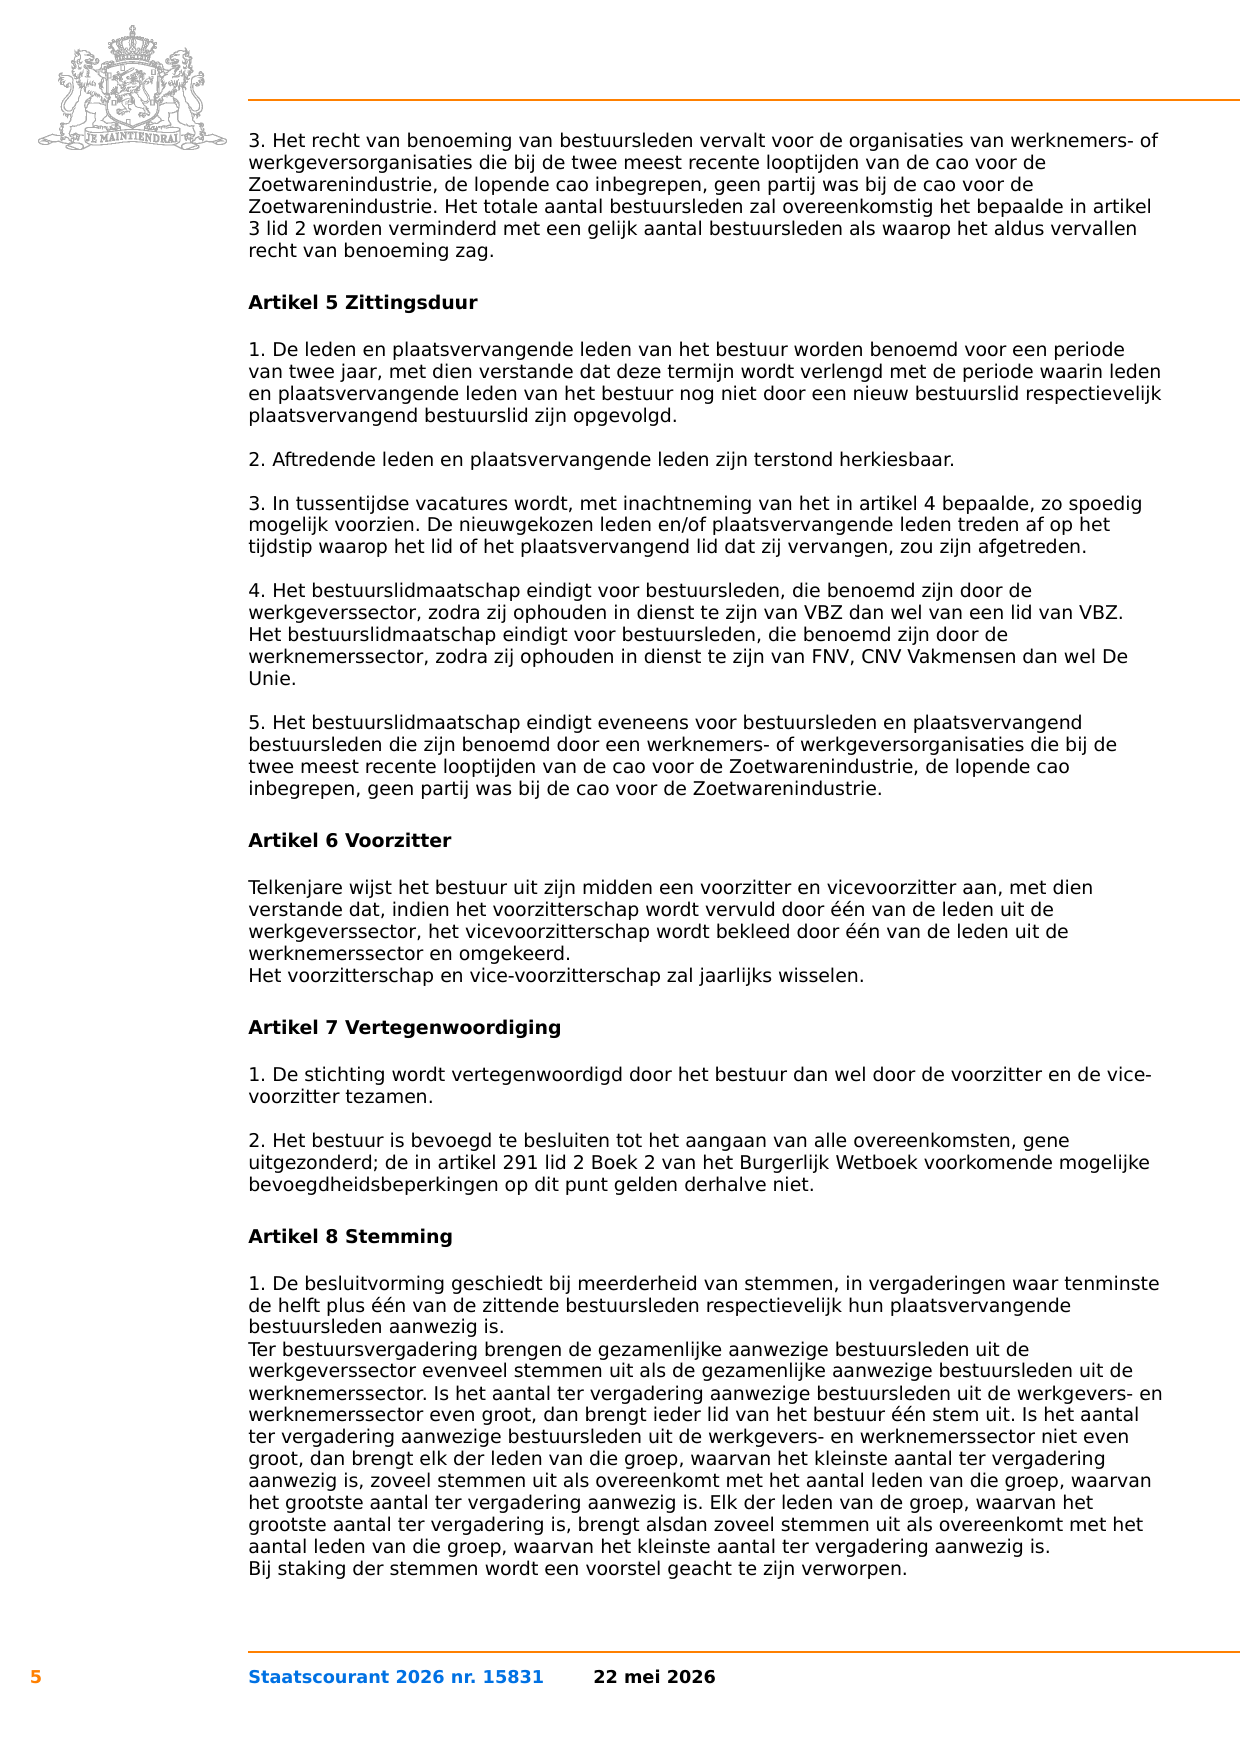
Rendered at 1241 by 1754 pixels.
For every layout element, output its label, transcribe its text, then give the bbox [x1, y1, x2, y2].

text Telkenjare wijst het bestuur uit zijn midden een voorzitter en vicevoorzitter aan, met dien verstande dat, indien het voorzitterschap wordt vervuld door één van de leden uit de werkgeverssector, het vicevoorzitterschap wordt bekleed door één van de leden uit de werknemerssector en omgekeerd. [248, 877, 1163, 965]
text 3. In tussentijdse vacatures wordt, met inachtneming van het in artikel 4 bepaalde, zo spoedig mogelijk voorzien. De nieuwgekozen leden en/of plaatsvervangende leden treden af op het tijdstip waarop het lid of het plaatsvervangend lid dat zij vervangen, zou zijn afgetreden. [248, 492, 1163, 558]
text 1. De leden en plaatsvervangende leden van het bestuur worden benoemd voor een periode van twee jaar, met dien verstande dat deze termijn wordt verlengd met de periode waarin leden en plaatsvervangende leden van het bestuur nog niet door een nieuw bestuurslid respectievelijk plaatsvervangend bestuurslid zijn opgevolgd. [248, 339, 1163, 427]
text 1. De stichting wordt vertegenwoordigd door het bestuur dan wel door de voorzitter en de vice-voorzitter tezamen. [248, 1064, 1163, 1108]
picture [38, 25, 227, 150]
text Bij staking der stemmen wordt een voorstel geacht te zijn verworpen. [248, 1558, 1163, 1580]
subtitle Artikel 8 Stemming [248, 1226, 1163, 1247]
subtitle Artikel 6 Voorzitter [248, 830, 1163, 852]
text Het voorzitterschap en vice-voorzitterschap zal jaarlijks wisselen. [248, 965, 1163, 987]
text 1. De besluitvorming geschiedt bij meerderheid van stemmen, in vergaderingen waar tenminste de helft plus één van de zittende bestuursleden respectievelijk hun plaatsvervangende bestuursleden aanwezig is. [248, 1272, 1163, 1338]
text 4. Het bestuurslidmaatschap eindigt voor bestuursleden, die benoemd zijn door de werkgeverssector, zodra zij ophouden in dienst te zijn van VBZ dan wel van een lid van VBZ. Het bestuurslidmaatschap eindigt voor bestuursleden, die benoemd zijn door de werknemerssector, zodra zij ophouden in dienst te zijn van FNV, CNV Vakmensen dan wel De Unie. [248, 580, 1163, 690]
text 5. Het bestuurslidmaatschap eindigt eveneens voor bestuursleden en plaatsvervangend bestuursleden die zijn benoemd door een werknemers- of werkgeversorganisaties die bij de twee meest recente looptijden van de cao voor de Zoetwarenindustrie, de lopende cao inbegrepen, geen partij was bij de cao voor de Zoetwarenindustrie. [248, 712, 1163, 800]
text 2. Het bestuur is bevoegd te besluiten tot het aangaan van alle overeenkomsten, gene uitgezonderd; de in artikel 291 lid 2 Boek 2 van het Burgerlijk Wetboek voorkomende mogelijke bevoegdheidsbeperkingen op dit punt gelden derhalve niet. [248, 1129, 1163, 1196]
text 3. Het recht van benoeming van bestuursleden vervalt voor de organisaties van werknemers- of werkgeversorganisaties die bij de twee meest recente looptijden van de cao voor de Zoetwarenindustrie, de lopende cao inbegrepen, geen partij was bij de cao voor de Zoetwarenindustrie. Het totale aantal bestuursleden zal overeenkomstig het bepaalde in artikel 3 lid 2 worden verminderd met een gelijk aantal bestuursleden als waarop het aldus vervallen recht van benoeming zag. [248, 130, 1163, 262]
text Ter bestuursvergadering brengen de gezamenlijke aanwezige bestuursleden uit de werkgeverssector evenveel stemmen uit als de gezamenlijke aanwezige bestuursleden uit de werknemerssector. Is het aantal ter vergadering aanwezige bestuursleden uit de werkgevers- en werknemerssector even groot, dan brengt ieder lid van het bestuur één stem uit. Is het aantal ter vergadering aanwezige bestuursleden uit de werkgevers- en werknemerssector niet even groot, dan brengt elk der leden van die groep, waarvan het kleinste aantal ter vergadering aanwezig is, zoveel stemmen uit als overeenkomt met het aantal leden van die groep, waarvan het grootste aantal ter vergadering aanwezig is. Elk der leden van de groep, waarvan het grootste aantal ter vergadering is, brengt alsdan zoveel stemmen uit als overeenkomt met het aantal leden van die groep, waarvan het kleinste aantal ter vergadering aanwezig is. [248, 1338, 1163, 1558]
subtitle Artikel 5 Zittingsduur [248, 292, 1163, 314]
subtitle Artikel 7 Vertegenwoordiging [248, 1017, 1163, 1039]
text 2. Aftredende leden en plaatsvervangende leden zijn terstond herkiesbaar. [248, 448, 1163, 471]
